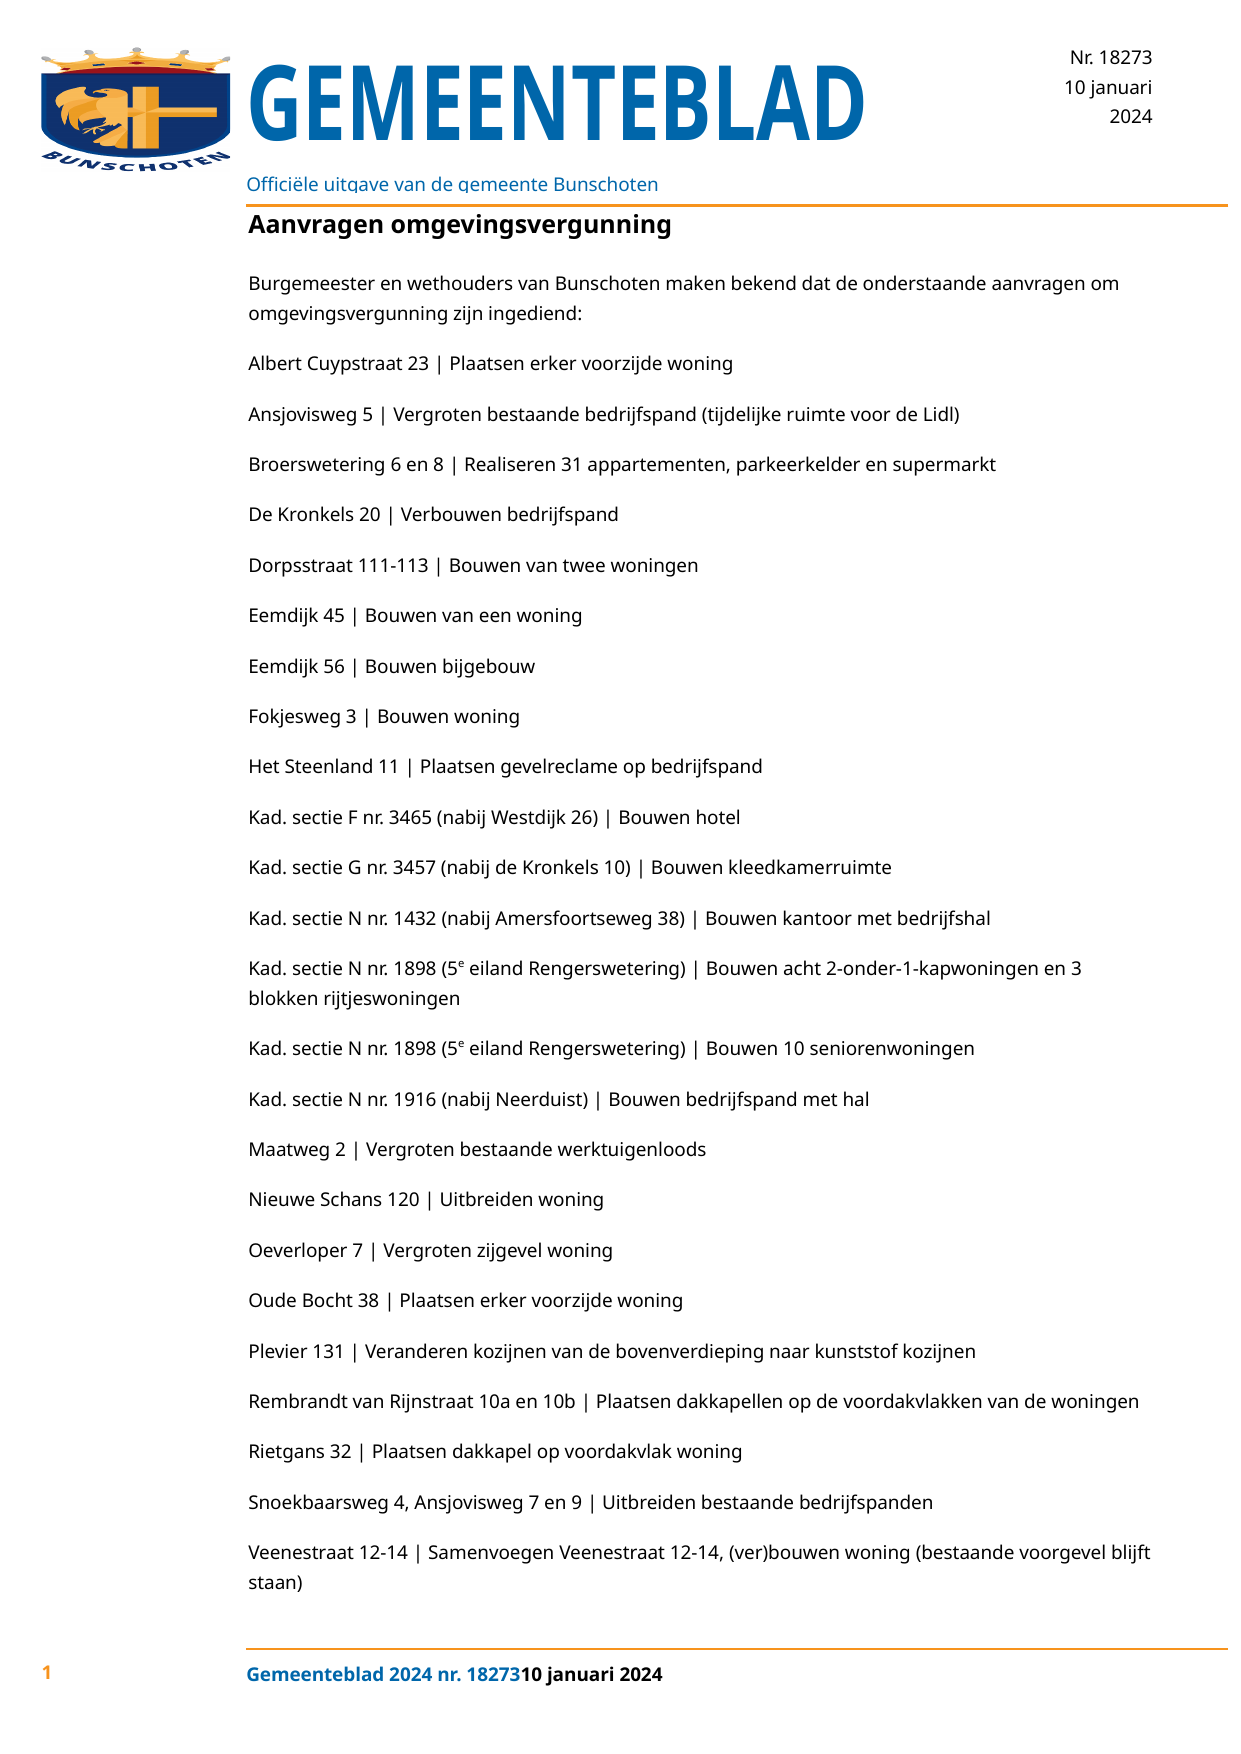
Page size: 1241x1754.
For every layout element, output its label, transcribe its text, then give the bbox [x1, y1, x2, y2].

text De Kronkels 20 | Verbouwen bedrijfspand [248, 502, 1152, 527]
text Oeverloper 7 | Vergroten zijgevel woning [248, 1237, 1152, 1263]
text Aanvragen omgevingsvergunning [248, 207, 1152, 241]
text Kad. sectie N nr. 1898 (5e eiland Rengerswetering) | Bouwen acht 2-onder-1-kapwoningen en 3 blokken rijtjeswoningen [248, 955, 1152, 1011]
text Eemdijk 56 | Bouwen bijgebouw [248, 653, 1152, 678]
text Fokjesweg 3 | Bouwen woning [248, 703, 1152, 729]
text Burgemeester en wethouders van Bunschoten maken bekend dat de onderstaande aanvragen om omgevingsvergunning zijn ingediend: [248, 270, 1152, 326]
text Eemdijk 45 | Bouwen van een woning [248, 602, 1152, 628]
text Kad. sectie N nr. 1898 (5e eiland Rengerswetering) | Bouwen 10 seniorenwoningen [248, 1035, 1152, 1061]
picture [41, 47, 231, 172]
text Ansjovisweg 5 | Vergroten bestaande bedrijfspand (tijdelijke ruimte voor de Lidl) [248, 401, 1152, 426]
text Veenestraat 12-14 | Samenvoegen Veenestraat 12-14, (ver)bouwen woning (bestaande voorgevel blijft staan) [248, 1539, 1152, 1595]
text Kad. sectie N nr. 1916 (nabij Neerduist) | Bouwen bedrijfspand met hal [248, 1086, 1152, 1111]
text Snoekbaarsweg 4, Ansjovisweg 7 en 9 | Uitbreiden bestaande bedrijfspanden [248, 1489, 1152, 1515]
text Broerswetering 6 en 8 | Realiseren 31 appartementen, parkeerkelder en supermarkt [248, 451, 1152, 477]
text Het Steenland 11 | Plaatsen gevelreclame op bedrijfspand [248, 754, 1152, 779]
text Kad. sectie G nr. 3457 (nabij de Kronkels 10) | Bouwen kleedkamerruimte [248, 854, 1152, 880]
text Rietgans 32 | Plaatsen dakkapel op voordakvlak woning [248, 1439, 1152, 1464]
text Rembrandt van Rijnstraat 10a en 10b | Plaatsen dakkapellen op de voordakvlakken van de woningen [248, 1388, 1152, 1414]
text Oude Bocht 38 | Plaatsen erker voorzijde woning [248, 1287, 1152, 1313]
text Plevier 131 | Veranderen kozijnen van de bovenverdieping naar kunststof kozijnen [248, 1338, 1152, 1363]
text Nieuwe Schans 120 | Uitbreiden woning [248, 1187, 1152, 1212]
text Kad. sectie F nr. 3465 (nabij Westdijk 26) | Bouwen hotel [248, 804, 1152, 830]
text Albert Cuypstraat 23 | Plaatsen erker voorzijde woning [248, 350, 1152, 376]
text Dorpsstraat 111-113 | Bouwen van twee woningen [248, 552, 1152, 578]
text Maatweg 2 | Vergroten bestaande werktuigenloods [248, 1136, 1152, 1162]
text Kad. sectie N nr. 1432 (nabij Amersfoortseweg 38) | Bouwen kantoor met bedrijfshal [248, 905, 1152, 931]
